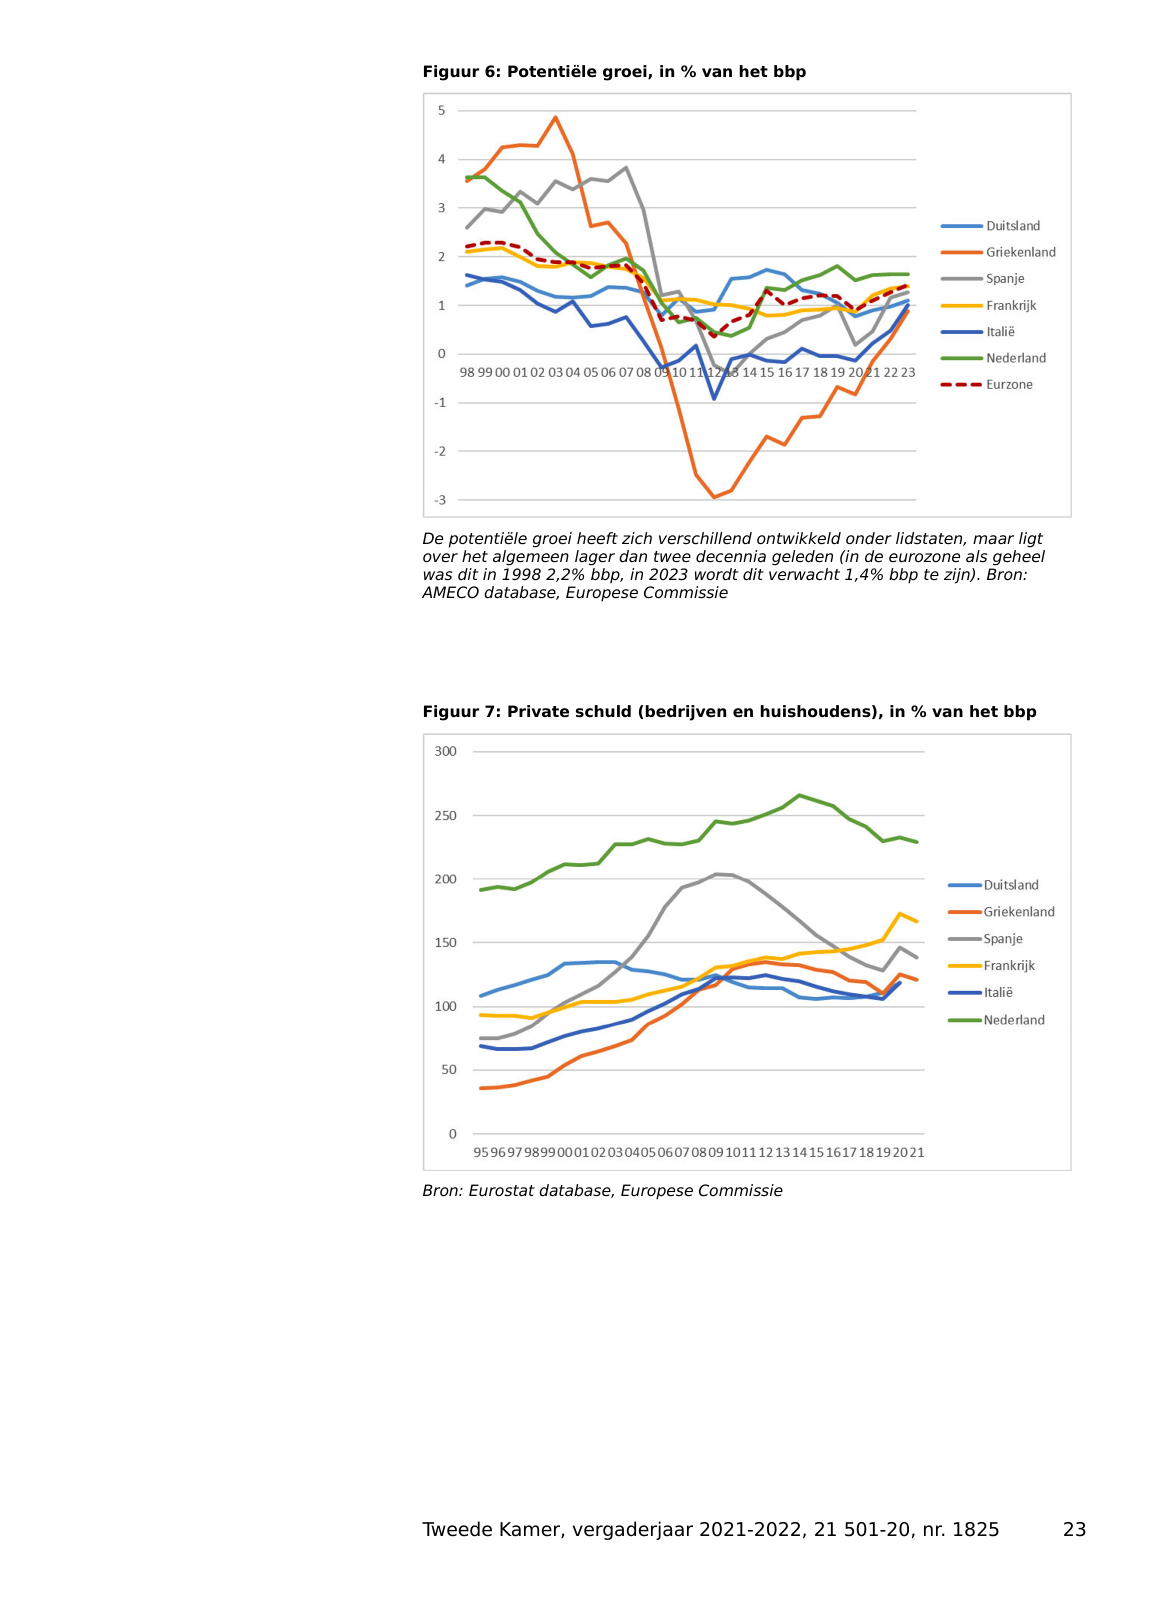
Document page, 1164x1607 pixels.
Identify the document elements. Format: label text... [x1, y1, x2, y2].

picture [422, 733, 1072, 1171]
text De potentiële groei heeft zich verschillend ontwikkeld onder lidstaten, maar ligt over het algemeen lager dan twee decennia geleden (in de eurozone als geheel was dit in 1998 2,2% bbp, in 2023 wordt dit verwacht 1,4% bbp te zijn). Bron: AMECO database, Europese Commissie [422, 530, 1072, 602]
text Bron: Eurostat database, Europese Commissie [422, 1182, 1072, 1200]
picture [422, 92, 1072, 518]
text Figuur 7: Private schuld (bedrijven en huishoudens), in % van het bbp [422, 703, 1072, 721]
text Figuur 6: Potentiële groei, in % van het bbp [422, 63, 1072, 81]
